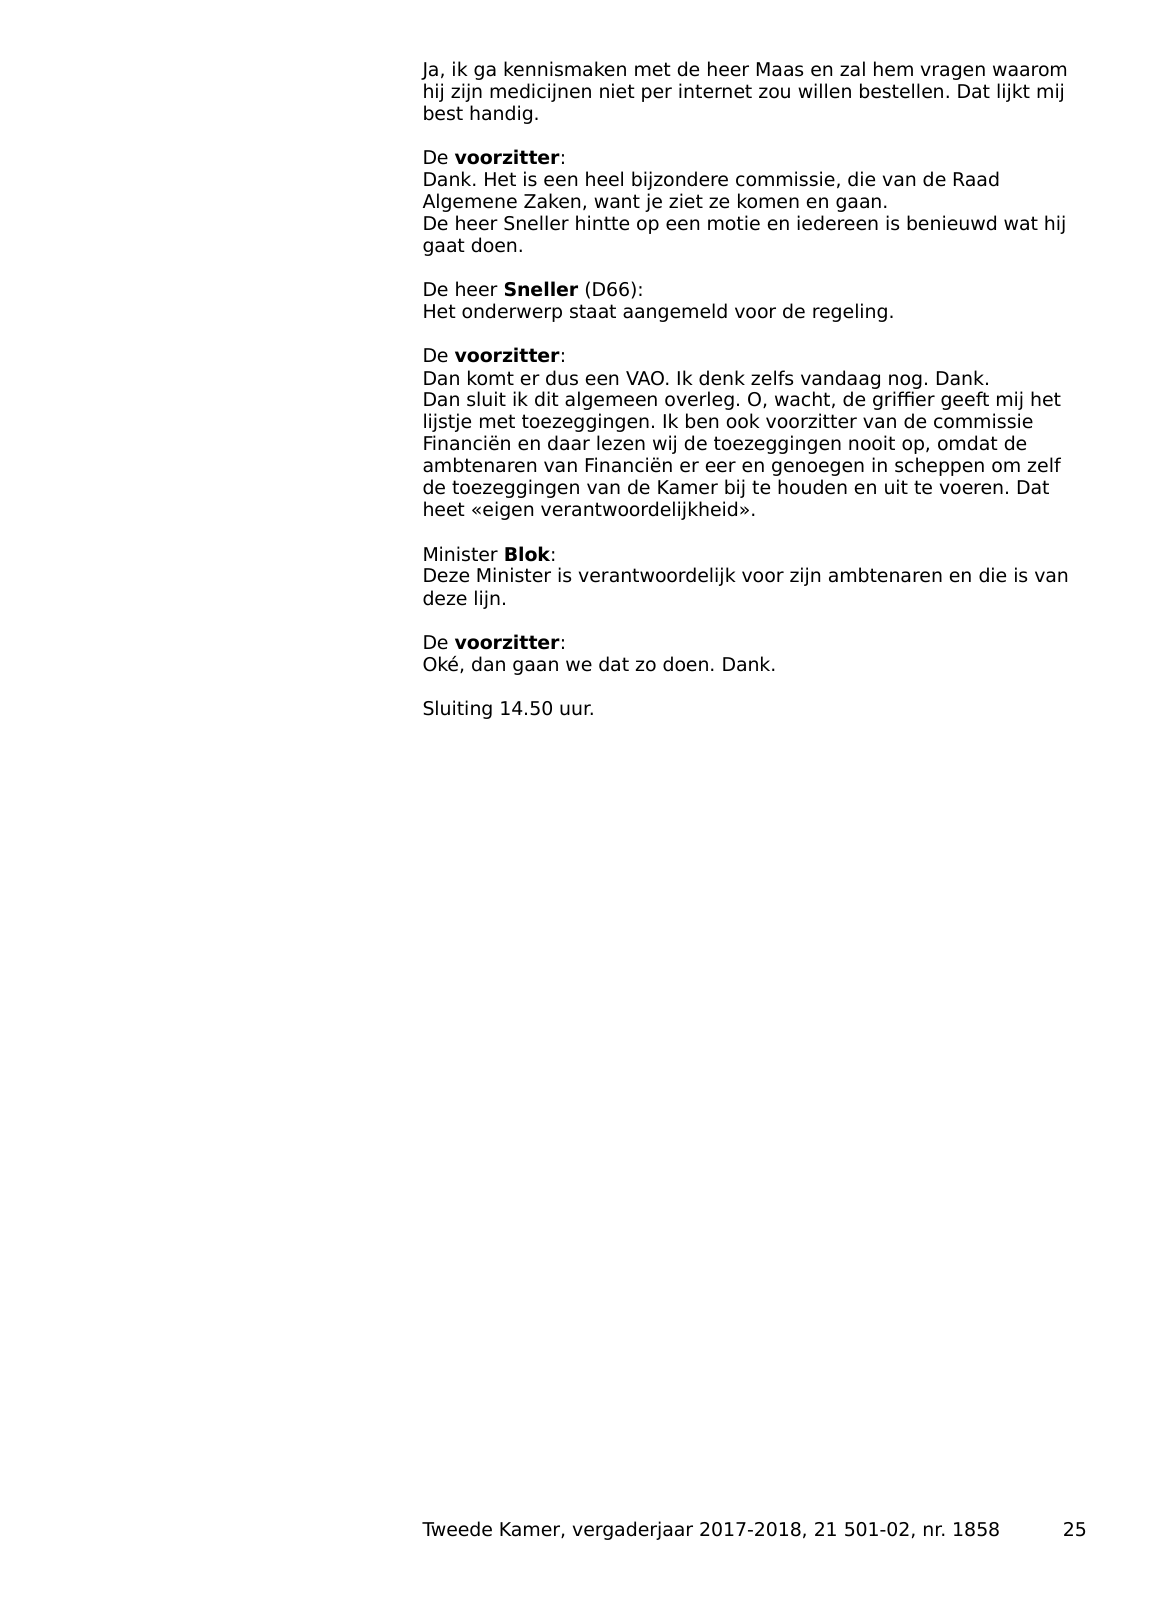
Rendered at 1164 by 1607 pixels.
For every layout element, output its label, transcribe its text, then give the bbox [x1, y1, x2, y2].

text Ja, ik ga kennismaken met de heer Maas en zal hem vragen waarom hij zijn medicijnen niet per internet zou willen bestellen. Dat lijkt mij best handig. [422, 59, 1087, 125]
text Oké, dan gaan we dat zo doen. Dank. [422, 653, 1087, 676]
text Deze Minister is verantwoordelijk voor zijn ambtenaren en die is van deze lijn. [422, 565, 1087, 609]
text De heer Sneller (D66): [422, 279, 1087, 301]
text De voorzitter: [422, 345, 1087, 367]
text Dank. Het is een heel bijzondere commissie, die van de Raad Algemene Zaken, want je ziet ze komen en gaan. [422, 169, 1087, 213]
text De heer Sneller hintte op een motie en iedereen is benieuwd wat hij gaat doen. [422, 213, 1087, 257]
text Minister Blok: [422, 543, 1087, 565]
text Sluiting 14.50 uur. [422, 698, 1087, 720]
text Het onderwerp staat aangemeld voor de regeling. [422, 301, 1087, 323]
text Dan sluit ik dit algemeen overleg. O, wacht, de griffier geeft mij het lijstje met toezeggingen. Ik ben ook voorzitter van de commissie Financiën en daar lezen wij de toezeggingen nooit op, omdat de ambtenaren van Financiën er eer en genoegen in scheppen om zelf de toezeggingen van de Kamer bij te houden en uit te voeren. Dat heet «eigen verantwoordelijkheid». [422, 389, 1087, 521]
text De voorzitter: [422, 632, 1087, 653]
text De voorzitter: [422, 147, 1087, 169]
text Dan komt er dus een VAO. Ik denk zelfs vandaag nog. Dank. [422, 367, 1087, 389]
